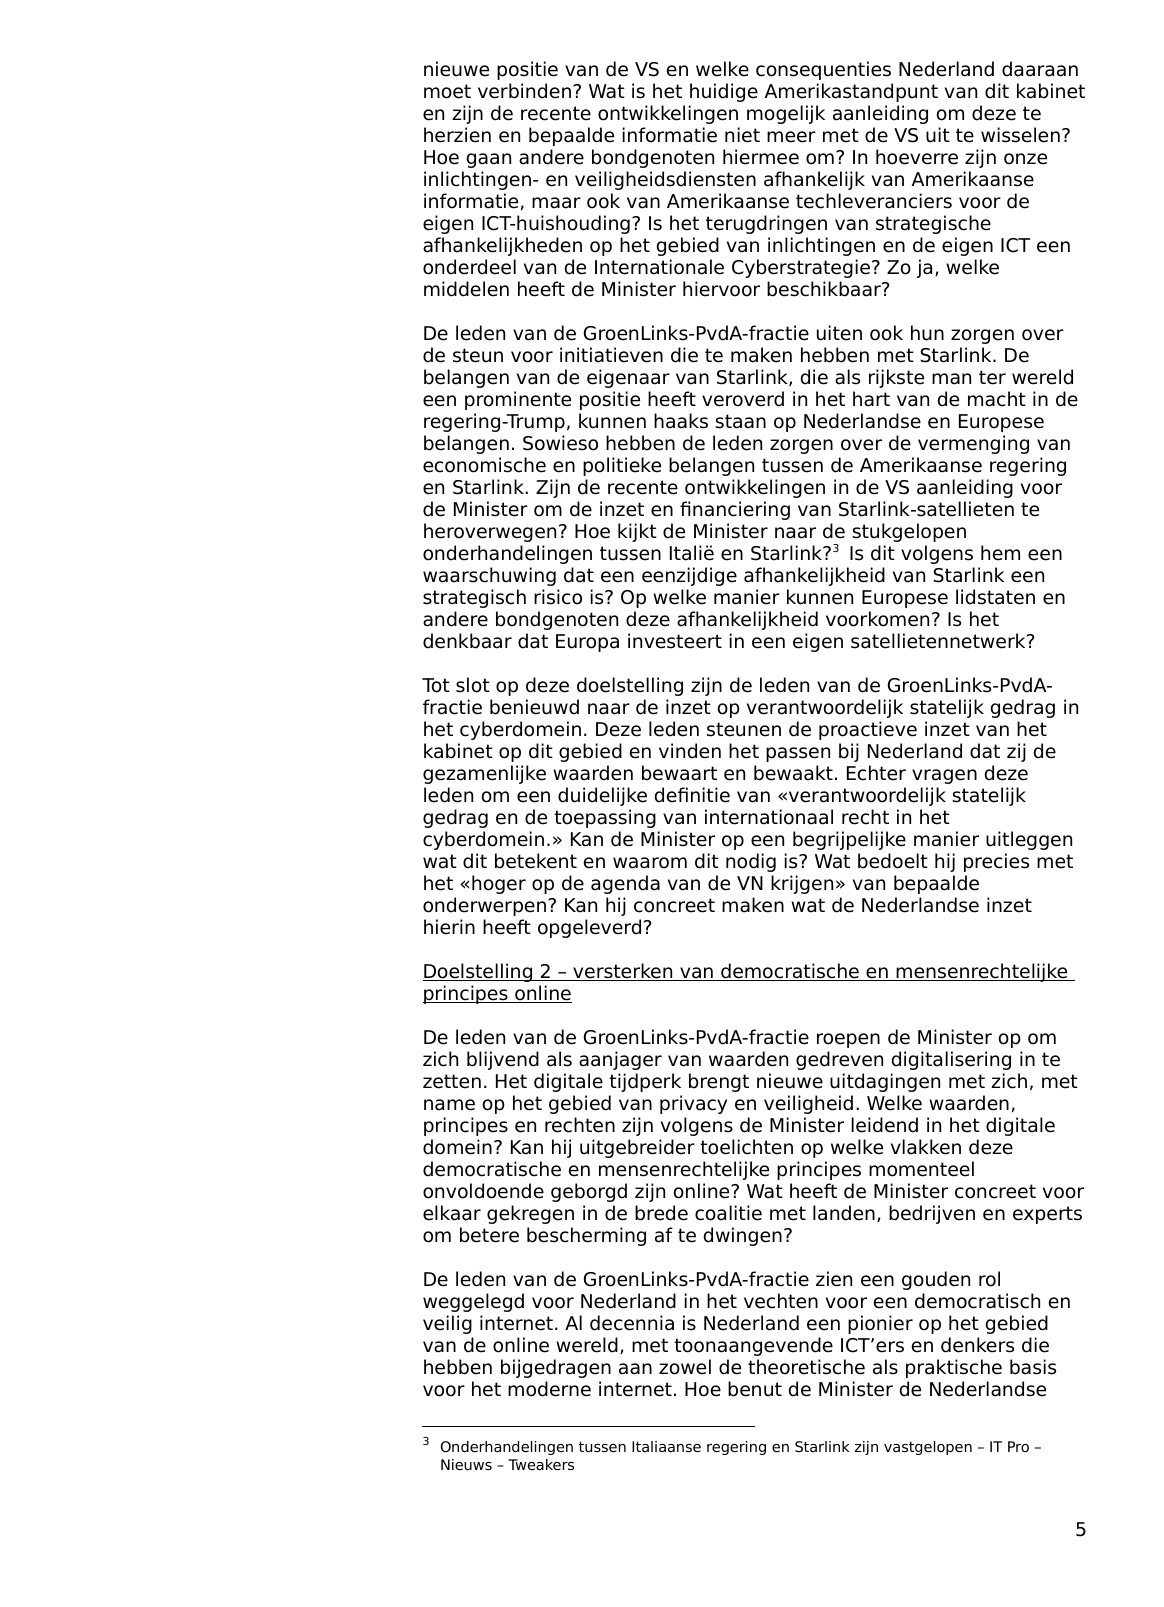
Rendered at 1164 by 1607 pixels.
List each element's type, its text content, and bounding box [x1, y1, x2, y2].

text De leden van de GroenLinks-PvdA-fractie uiten ook hun zorgen over de steun voor initiatieven die te maken hebben met Starlink. De belangen van de eigenaar van Starlink, die als rijkste man ter wereld een prominente positie heeft veroverd in het hart van de macht in de regering-Trump, kunnen haaks staan op Nederlandse en Europese belangen. Sowieso hebben de leden zorgen over de vermenging van economische en politieke belangen tussen de Amerikaanse regering en Starlink. Zijn de recente ontwikkelingen in de VS aanleiding voor de Minister om de inzet en financiering van Starlink-satellieten te heroverwegen? Hoe kijkt de Minister naar de stukgelopen onderhandelingen tussen Italië en Starlink? Is dit volgens hem een waarschuwing dat een eenzijdige afhankelijkheid van Starlink een strategisch risico is? Op welke manier kunnen Europese lidstaten en andere bondgenoten deze afhankelijkheid voorkomen? Is het denkbaar dat Europa investeert in een eigen satellietennetwerk? [422, 323, 1087, 653]
text De leden van de GroenLinks-PvdA-fractie roepen de Minister op om zich blijvend als aanjager van waarden gedreven digitalisering in te zetten. Het digitale tijdperk brengt nieuwe uitdagingen met zich, met name op het gebied van privacy en veiligheid. Welke waarden, principes en rechten zijn volgens de Minister leidend in het digitale domein? Kan hij uitgebreider toelichten op welke vlakken deze democratische en mensenrechtelijke principes momenteel onvoldoende geborgd zijn online? Wat heeft de Minister concreet voor elkaar gekregen in de brede coalitie met landen, bedrijven en experts om betere bescherming af te dwingen? [422, 1027, 1087, 1247]
text Tot slot op deze doelstelling zijn de leden van de GroenLinks-PvdA-fractie benieuwd naar de inzet op verantwoordelijk statelijk gedrag in het cyberdomein. Deze leden steunen de proactieve inzet van het kabinet op dit gebied en vinden het passen bij Nederland dat zij de gezamenlijke waarden bewaart en bewaakt. Echter vragen deze leden om een duidelijke definitie van «verantwoordelijk statelijk gedrag en de toepassing van internationaal recht in het cyberdomein.» Kan de Minister op een begrijpelijke manier uitleggen wat dit betekent en waarom dit nodig is? Wat bedoelt hij precies met het «hoger op de agenda van de VN krijgen» van bepaalde onderwerpen? Kan hij concreet maken wat de Nederlandse inzet hierin heeft opgeleverd? [422, 675, 1087, 939]
text nieuwe positie van de VS en welke consequenties Nederland daaraan moet verbinden? Wat is het huidige Amerikastandpunt van dit kabinet en zijn de recente ontwikkelingen mogelijk aanleiding om deze te herzien en bepaalde informatie niet meer met de VS uit te wisselen? Hoe gaan andere bondgenoten hiermee om? In hoeverre zijn onze inlichtingen- en veiligheidsdiensten afhankelijk van Amerikaanse informatie, maar ook van Amerikaanse techleveranciers voor de eigen ICT-huishouding? Is het terugdringen van strategische afhankelijkheden op het gebied van inlichtingen en de eigen ICT een onderdeel van de Internationale Cyberstrategie? Zo ja, welke middelen heeft de Minister hiervoor beschikbaar? [422, 59, 1087, 301]
subtitle Doelstelling 2 – versterken van democratische en mensenrechtelijke principes online [422, 961, 1087, 1005]
text De leden van de GroenLinks-PvdA-fractie zien een gouden rol weggelegd voor Nederland in het vechten voor een democratisch en veilig internet. Al decennia is Nederland een pionier op het gebied van de online wereld, met toonaangevende ICT’ers en denkers die hebben bijgedragen aan zowel de theoretische als praktische basis voor het moderne internet. Hoe benut de Minister de Nederlandse [422, 1269, 1087, 1401]
text Onderhandelingen tussen Italiaanse regering en Starlink zijn vastgelopen – IT Pro – Nieuws – Tweakers [422, 1435, 1087, 1474]
